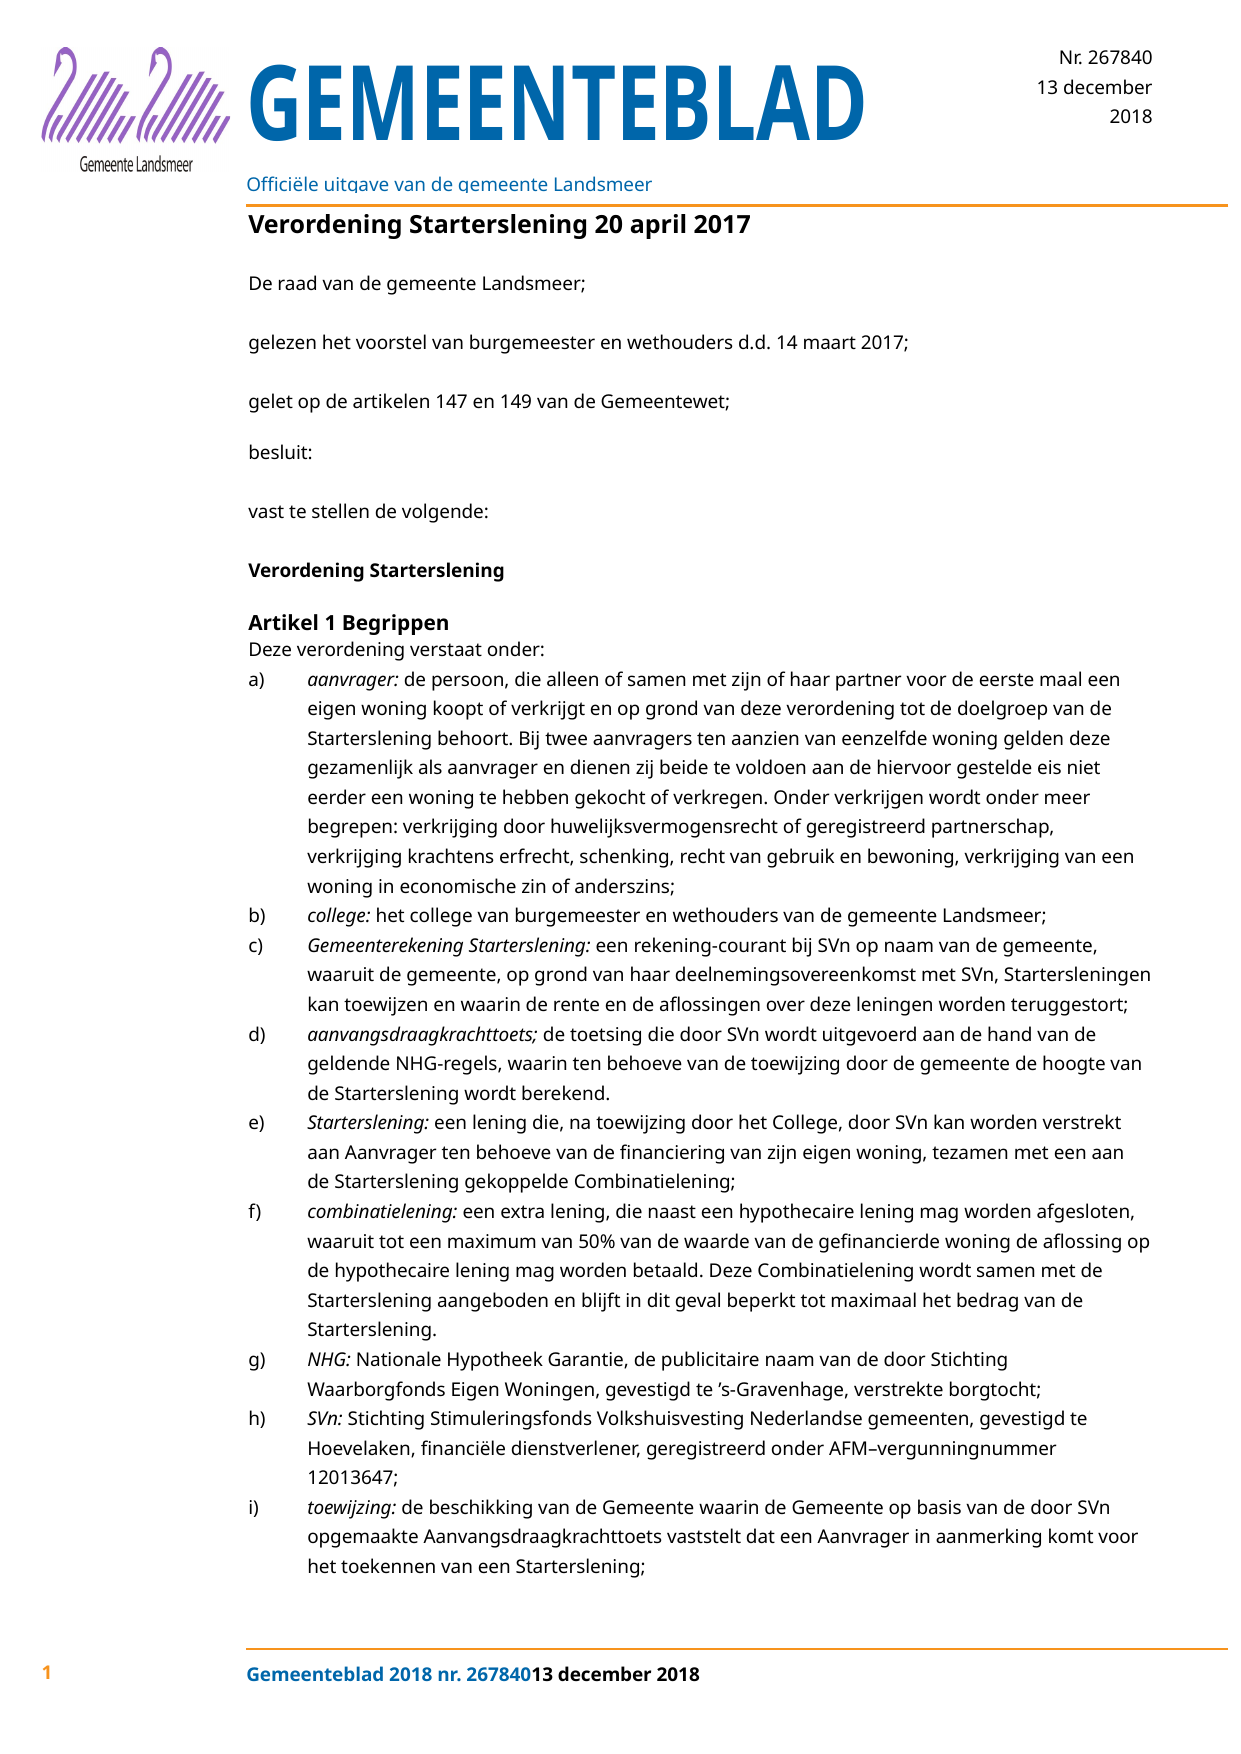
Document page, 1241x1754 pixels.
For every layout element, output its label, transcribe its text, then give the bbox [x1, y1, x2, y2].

text vast te stellen de volgende: [248, 498, 1152, 524]
list NHG: Nationale Hypotheek Garantie, de publicitaire naam van de door Stichting Waarborgfonds Eigen Woningen, gevestigd te ’s-Gravenhage, verstrekte borgtocht; [248, 1346, 1152, 1401]
text gelet op de artikelen 147 en 149 van de Gemeentewet; [248, 389, 1152, 414]
list aanvangsdraagkrachttoets; de toetsing die door SVn wordt uitgevoerd aan de hand van de geldende NHG-regels, waarin ten behoeve van de toewijzing door de gemeente de hoogte van de Starterslening wordt berekend. [248, 1021, 1152, 1106]
text De raad van de gemeente Landsmeer; [248, 270, 1152, 296]
text Artikel 1 Begrippen [248, 608, 1152, 636]
list Starterslening: een lening die, na toewijzing door het College, door SVn kan worden verstrekt aan Aanvrager ten behoeve van de financiering van zijn eigen woning, tezamen met een aan de Starterslening gekoppelde Combinatielening; [248, 1109, 1152, 1194]
text Deze verordening verstaat onder: [248, 636, 1152, 662]
list aanvrager: de persoon, die alleen of samen met zijn of haar partner voor de eerste maal een eigen woning koopt of verkrijgt en op grond van deze verordening tot de doelgroep van de Starterslening behoort. Bij twee aanvragers ten aanzien van eenzelfde woning gelden deze gezamenlijk als aanvrager en dienen zij beide te voldoen aan de hiervoor gestelde eis niet eerder een woning te hebben gekocht of verkregen. Onder verkrijgen wordt onder meer begrepen: verkrijging door huwelijksvermogensrecht of geregistreerd partnerschap, verkrijging krachtens erfrecht, schenking, recht van gebruik en bewoning, verkrijging van een woning in economische zin of anderszins; [248, 666, 1152, 898]
picture [41, 47, 231, 172]
text Verordening Starterslening 20 april 2017 [248, 207, 1152, 241]
list college: het college van burgemeester en wethouders van de gemeente Landsmeer; [248, 902, 1152, 928]
text gelezen het voorstel van burgemeester en wethouders d.d. 14 maart 2017; [248, 329, 1152, 355]
list combinatielening: een extra lening, die naast een hypothecaire lening mag worden afgesloten, waaruit tot een maximum van 50% van de waarde van de gefinancierde woning de aflossing op de hypothecaire lening mag worden betaald. Deze Combinatielening wordt samen met de Starterslening aangeboden en blijft in dit geval beperkt tot maximaal het bedrag van de Starterslening. [248, 1198, 1152, 1342]
text Verordening Starterslening [248, 557, 1152, 583]
list SVn: Stichting Stimuleringsfonds Volkshuisvesting Nederlandse gemeenten, gevestigd te Hoevelaken, financiële dienstverlener, geregistreerd onder AFM–vergunningnummer 12013647; [248, 1405, 1152, 1490]
text besluit: [248, 439, 1152, 465]
list toewijzing: de beschikking van de Gemeente waarin de Gemeente op basis van de door SVn opgemaakte Aanvangsdraagkrachttoets vaststelt dat een Aanvrager in aanmerking komt voor het toekennen van een Starterslening; [248, 1494, 1152, 1579]
list Gemeenterekening Starterslening: een rekening-courant bij SVn op naam van de gemeente, waaruit de gemeente, op grond van haar deelnemingsovereenkomst met SVn, Startersleningen kan toewijzen en waarin de rente en de aflossingen over deze leningen worden teruggestort; [248, 932, 1152, 1017]
